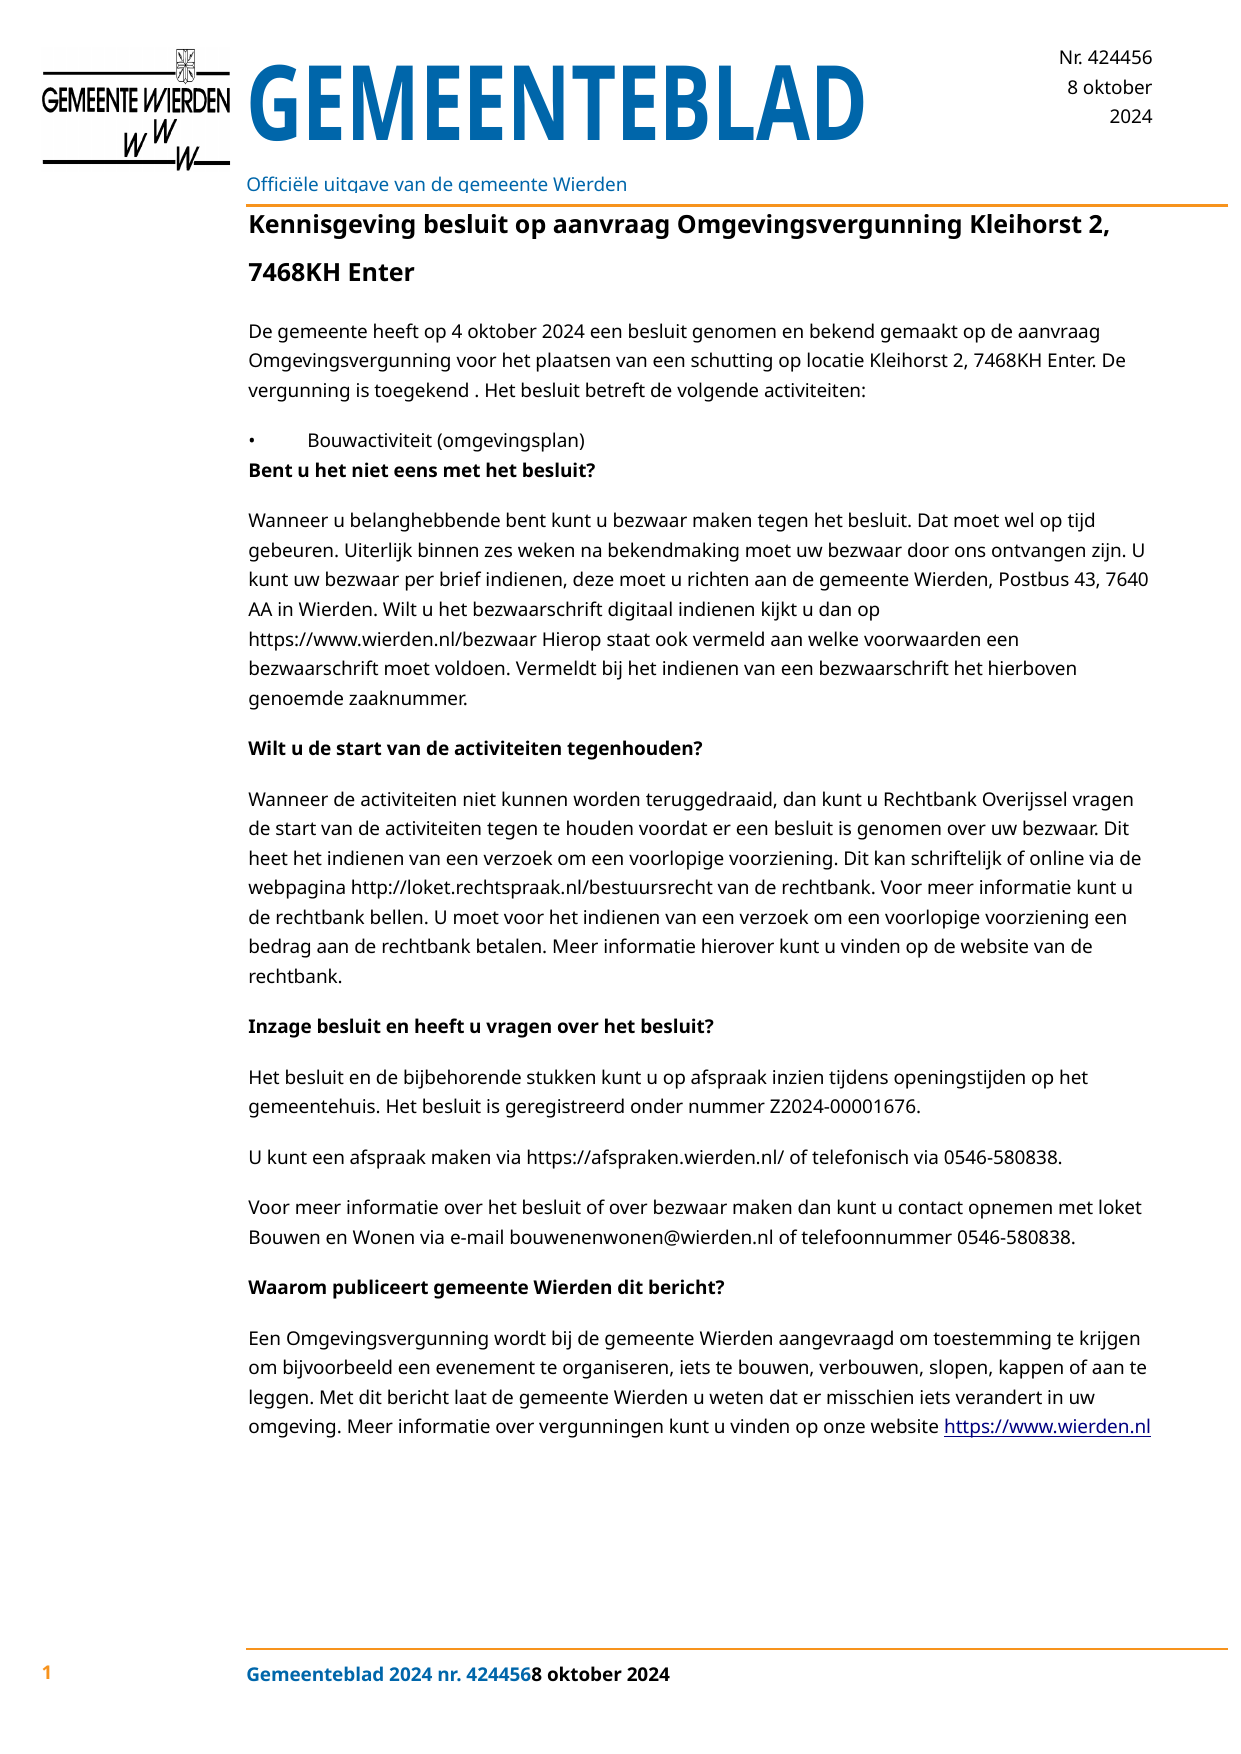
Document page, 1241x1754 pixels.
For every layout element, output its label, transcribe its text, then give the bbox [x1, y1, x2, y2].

text Waarom publiceert gemeente Wierden dit bericht? [248, 1274, 1152, 1300]
text Het besluit en de bijbehorende stukken kunt u op afspraak inzien tijdens openingstijden op het gemeentehuis. Het besluit is geregistreerd onder nummer Z2024-00001676. [248, 1064, 1152, 1119]
text Bent u het niet eens met het besluit? [248, 457, 1152, 483]
text Kennisgeving besluit op aanvraag Omgevingsvergunning Kleihorst 2, 7468KH Enter [248, 207, 1152, 288]
picture [41, 47, 231, 172]
text Wanneer de activiteiten niet kunnen worden teruggedraaid, dan kunt u Rechtbank Overijssel vragen de start van de activiteiten tegen te houden voordat er een besluit is genomen over uw bezwaar. Dit heet het indienen van een verzoek om een voorlopige voorziening. Dit kan schriftelijk of online via de webpagina http://loket.rechtspraak.nl/bestuursrecht van de rechtbank. Voor meer informatie kunt u de rechtbank bellen. U moet voor het indienen van een verzoek om een voorlopige voorziening een bedrag aan de rechtbank betalen. Meer informatie hierover kunt u vinden op de website van de rechtbank. [248, 786, 1152, 989]
text Wanneer u belanghebbende bent kunt u bezwaar maken tegen het besluit. Dat moet wel op tijd gebeuren. Uiterlijk binnen zes weken na bekendmaking moet uw bezwaar door ons ontvangen zijn. U kunt uw bezwaar per brief indienen, deze moet u richten aan de gemeente Wierden, Postbus 43, 7640 AA in Wierden. Wilt u het bezwaarschrift digitaal indienen kijkt u dan op https://www.wierden.nl/bezwaar Hierop staat ook vermeld aan welke voorwaarden een bezwaarschrift moet voldoen. Vermeldt bij het indienen van een bezwaarschrift het hierboven genoemde zaaknummer. [248, 507, 1152, 711]
text U kunt een afspraak maken via https://afspraken.wierden.nl/ of telefonisch via 0546-580838. [248, 1144, 1152, 1170]
text Een Omgevingsvergunning wordt bij de gemeente Wierden aangevraagd om toestemming te krijgen om bijvoorbeeld een evenement te organiseren, iets te bouwen, verbouwen, slopen, kappen of aan te leggen. Met dit bericht laat de gemeente Wierden u weten dat er misschien iets verandert in uw omgeving. Meer informatie over vergunningen kunt u vinden op onze website https://www.wierden.nl [248, 1325, 1152, 1439]
list Bouwactiviteit (omgevingsplan) [248, 427, 1152, 453]
text De gemeente heeft op 4 oktober 2024 een besluit genomen en bekend gemaakt op de aanvraag Omgevingsvergunning voor het plaatsen van een schutting op locatie Kleihorst 2, 7468KH Enter. De vergunning is toegekend . Het besluit betreft de volgende activiteiten: [248, 318, 1152, 403]
text Voor meer informatie over het besluit of over bezwaar maken dan kunt u contact opnemen met loket Bouwen en Wonen via e-mail bouwenenwonen@wierden.nl of telefoonnummer 0546-580838. [248, 1194, 1152, 1250]
text Inzage besluit en heeft u vragen over het besluit? [248, 1014, 1152, 1039]
text Wilt u de start van de activiteiten tegenhouden? [248, 735, 1152, 761]
